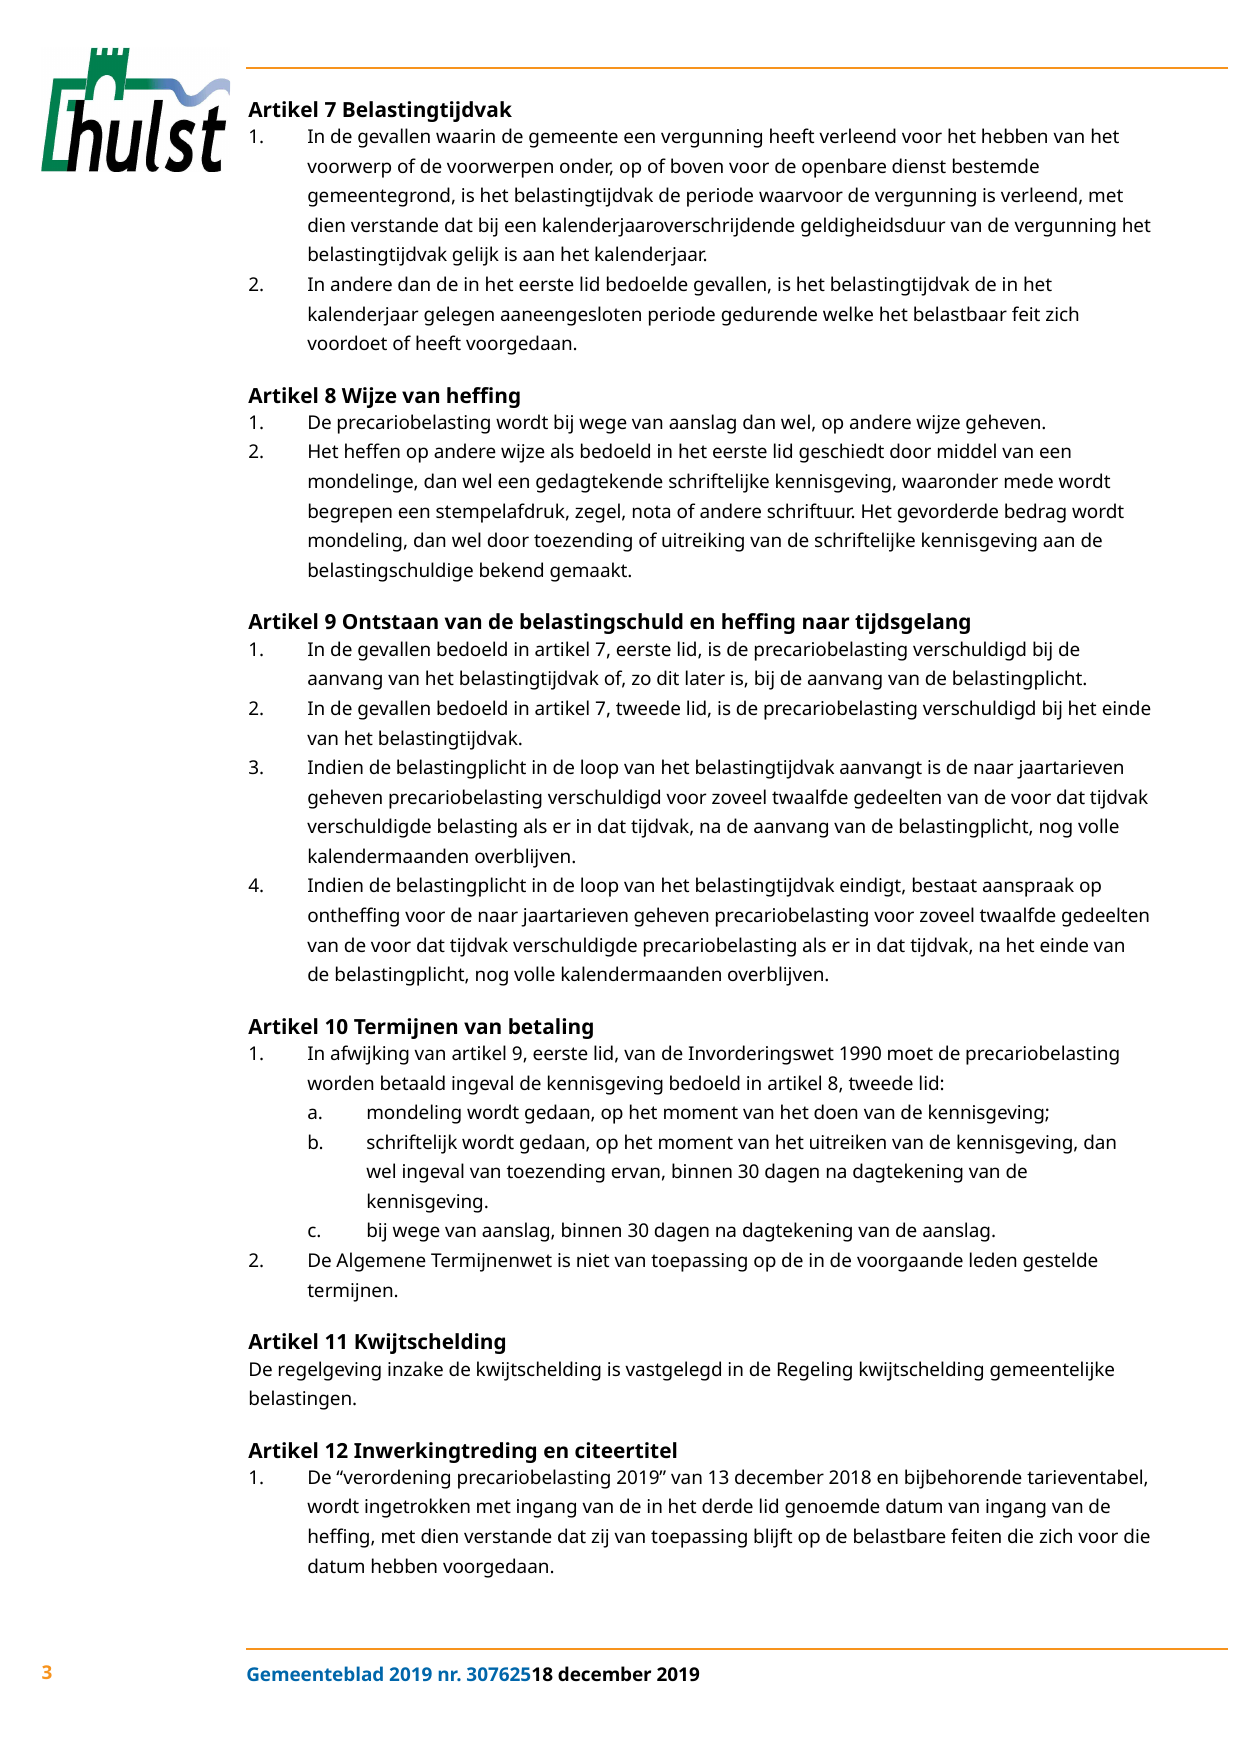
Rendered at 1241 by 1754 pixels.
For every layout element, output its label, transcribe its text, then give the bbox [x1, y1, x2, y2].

list In afwijking van artikel 9, eerste lid, van de Invorderingswet 1990 moet de precariobelasting worden betaald ingeval de kennisgeving bedoeld in artikel 8, tweede lid: [248, 1040, 1152, 1096]
list schriftelijk wordt gedaan, op het moment van het uitreiken van de kennisgeving, dan wel ingeval van toezending ervan, binnen 30 dagen na dagtekening van de kennisgeving. [307, 1129, 1152, 1214]
text Artikel 7 Belastingtijdvak [248, 95, 1152, 123]
list In andere dan de in het eerste lid bedoelde gevallen, is het belastingtijdvak de in het kalenderjaar gelegen aaneengesloten periode gedurende welke het belastbaar feit zich voordoet of heeft voorgedaan. [248, 271, 1152, 356]
list Het heffen op andere wijze als bedoeld in het eerste lid geschiedt door middel van een mondelinge, dan wel een gedagtekende schriftelijke kennisgeving, waaronder mede wordt begrepen een stempelafdruk, zegel, nota of andere schriftuur. Het gevorderde bedrag wordt mondeling, dan wel door toezending of uitreiking van de schriftelijke kennisgeving aan de belastingschuldige bekend gemaakt. [248, 439, 1152, 583]
list De precariobelasting wordt bij wege van aanslag dan wel, op andere wijze geheven. [248, 409, 1152, 435]
list mondeling wordt gedaan, op het moment van het doen van de kennisgeving; [307, 1099, 1152, 1125]
text Artikel 11 Kwijtschelding [248, 1327, 1152, 1356]
list In de gevallen bedoeld in artikel 7, tweede lid, is de precariobelasting verschuldigd bij het einde van het belastingtijdvak. [248, 695, 1152, 750]
text Artikel 12 Inwerkingtreding en citeertitel [248, 1436, 1152, 1464]
text Artikel 8 Wijze van heffing [248, 381, 1152, 409]
list bij wege van aanslag, binnen 30 dagen na dagtekening van de aanslag. [307, 1218, 1152, 1243]
list In de gevallen waarin de gemeente een vergunning heeft verleend voor het hebben van het voorwerp of de voorwerpen onder, op of boven voor de openbare dienst bestemde gemeentegrond, is het belastingtijdvak de periode waarvoor de vergunning is verleend, met dien verstande dat bij een kalenderjaaroverschrijdende geldigheidsduur van de vergunning het belastingtijdvak gelijk is aan het kalenderjaar. [248, 123, 1152, 267]
list De “verordening precariobelasting 2019” van 13 december 2018 en bijbehorende tarieventabel, wordt ingetrokken met ingang van de in het derde lid genoemde datum van ingang van de heffing, met dien verstande dat zij van toepassing blijft op de belastbare feiten die zich voor die datum hebben voorgedaan. [248, 1464, 1152, 1579]
text Artikel 10 Termijnen van betaling [248, 1012, 1152, 1040]
text De regelgeving inzake de kwijtschelding is vastgelegd in de Regeling kwijtschelding gemeentelijke belastingen. [248, 1356, 1152, 1411]
picture [41, 47, 231, 172]
list In de gevallen bedoeld in artikel 7, eerste lid, is de precariobelasting verschuldigd bij de aanvang van het belastingtijdvak of, zo dit later is, bij de aanvang van de belastingplicht. [248, 636, 1152, 691]
text Artikel 9 Ontstaan van de belastingschuld en heffing naar tijdsgelang [248, 607, 1152, 636]
list De Algemene Termijnenwet is niet van toepassing op de in de voorgaande leden gestelde termijnen. [248, 1247, 1152, 1303]
list Indien de belastingplicht in de loop van het belastingtijdvak aanvangt is de naar jaartarieven geheven precariobelasting verschuldigd voor zoveel twaalfde gedeelten van de voor dat tijdvak verschuldigde belasting als er in dat tijdvak, na de aanvang van de belastingplicht, nog volle kalendermaanden overblijven. [248, 754, 1152, 869]
list Indien de belastingplicht in de loop van het belastingtijdvak eindigt, bestaat aanspraak op ontheffing voor de naar jaartarieven geheven precariobelasting voor zoveel twaalfde gedeelten van de voor dat tijdvak verschuldigde precariobelasting als er in dat tijdvak, na het einde van de belastingplicht, nog volle kalendermaanden overblijven. [248, 873, 1152, 987]
